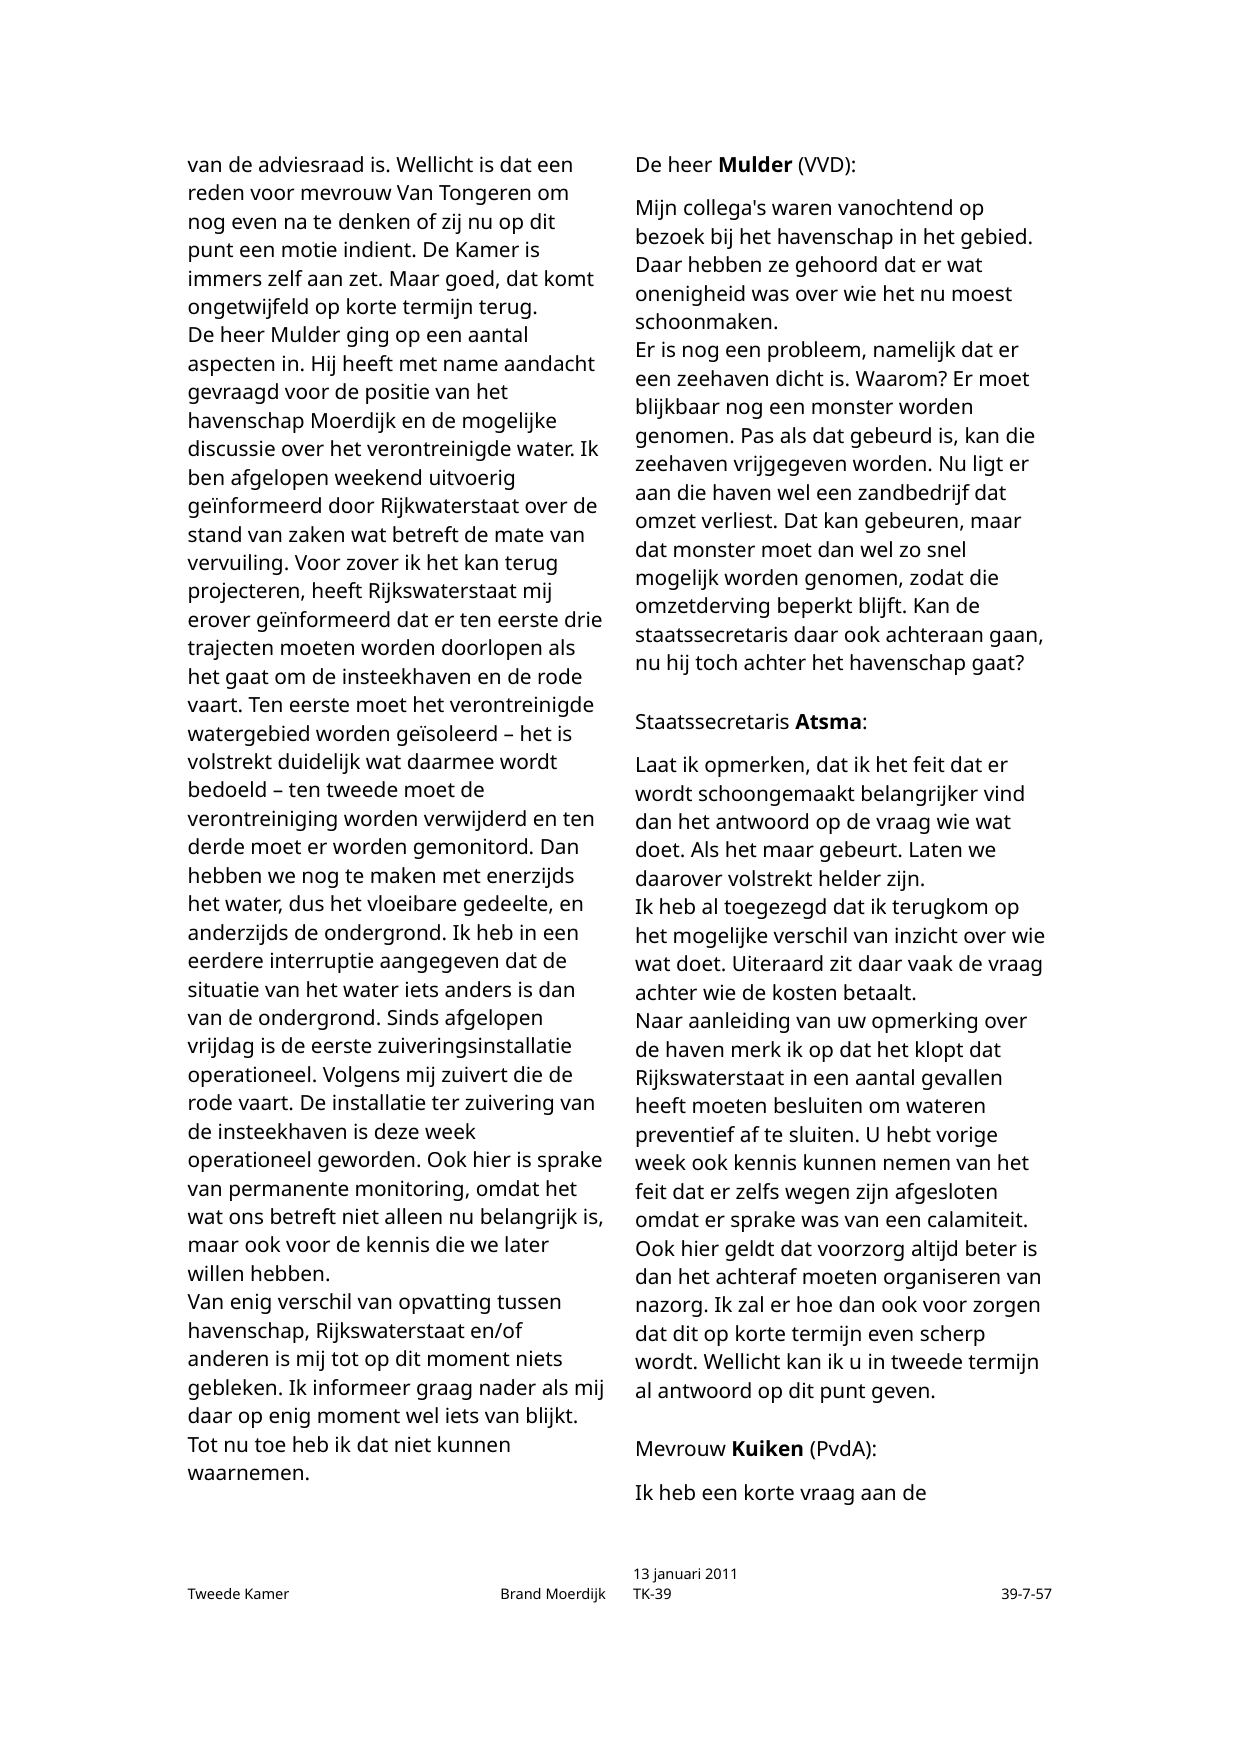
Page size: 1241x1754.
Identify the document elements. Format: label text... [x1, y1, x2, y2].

text Staatssecretaris Atsma: [635, 707, 1053, 735]
text Van enig verschil van opvatting tussen havenschap, Rijkswaterstaat en/of anderen is mij tot op dit moment niets gebleken. Ik informeer graag nader als mij daar op enig moment wel iets van blijkt. Tot nu toe heb ik dat niet kunnen waarnemen. [187, 1287, 605, 1487]
text Mijn collega's waren vanochtend op bezoek bij het havenschap in het gebied. Daar hebben ze gehoord dat er wat onenigheid was over wie het nu moest schoonmaken. [635, 193, 1053, 336]
text Naar aanleiding van uw opmerking over de haven merk ik op dat het klopt dat Rijkswaterstaat in een aantal gevallen heeft moeten besluiten om wateren preventief af te sluiten. U hebt vorige week ook kennis kunnen nemen van het feit dat er zelfs wegen zijn afgesloten omdat er sprake was van een calamiteit. Ook hier geldt dat voorzorg altijd beter is dan het achteraf moeten organiseren van nazorg. Ik zal er hoe dan ook voor zorgen dat dit op korte termijn even scherp wordt. Wellicht kan ik u in tweede termijn al antwoord op dit punt geven. [635, 1006, 1053, 1404]
text Ik heb al toegezegd dat ik terugkom op het mogelijke verschil van inzicht over wie wat doet. Uiteraard zit daar vaak de vraag achter wie de kosten betaalt. [635, 892, 1053, 1006]
text Ik heb een korte vraag aan de [635, 1478, 1053, 1506]
text Laat ik opmerken, dat ik het feit dat er wordt schoongemaakt belangrijker vind dan het antwoord op de vraag wie wat doet. Als het maar gebeurt. Laten we daarover volstrekt helder zijn. [635, 750, 1053, 892]
text Mevrouw Kuiken (PvdA): [635, 1434, 1053, 1463]
text De heer Mulder ging op een aantal aspecten in. Hij heeft met name aandacht gevraagd voor de positie van het havenschap Moerdijk en de mogelijke discussie over het verontreinigde water. Ik ben afgelopen weekend uitvoerig geïnformeerd door Rijkwaterstaat over de stand van zaken wat betreft de mate van vervuiling. Voor zover ik het kan terug projecteren, heeft Rijkswaterstaat mij erover geïnformeerd dat er ten eerste drie trajecten moeten worden doorlopen als het gaat om de insteekhaven en de rode vaart. Ten eerste moet het verontreinigde watergebied worden geïsoleerd – het is volstrekt duidelijk wat daarmee wordt bedoeld – ten tweede moet de verontreiniging worden verwijderd en ten derde moet er worden gemonitord. Dan hebben we nog te maken met enerzijds het water, dus het vloeibare gedeelte, en anderzijds de ondergrond. Ik heb in een eerdere interruptie aangegeven dat de situatie van het water iets anders is dan van de ondergrond. Sinds afgelopen vrijdag is de eerste zuiveringsinstallatie operationeel. Volgens mij zuivert die de rode vaart. De installatie ter zuivering van de insteekhaven is deze week operationeel geworden. Ook hier is sprake van permanente monitoring, omdat het wat ons betreft niet alleen nu belangrijk is, maar ook voor de kennis die we later willen hebben. [187, 321, 605, 1287]
text van de adviesraad is. Wellicht is dat een reden voor mevrouw Van Tongeren om nog even na te denken of zij nu op dit punt een motie indient. De Kamer is immers zelf aan zet. Maar goed, dat komt ongetwijfeld op korte termijn terug. [187, 150, 605, 321]
text Er is nog een probleem, namelijk dat er een zeehaven dicht is. Waarom? Er moet blijkbaar nog een monster worden genomen. Pas als dat gebeurd is, kan die zeehaven vrijgegeven worden. Nu ligt er aan die haven wel een zandbedrijf dat omzet verliest. Dat kan gebeuren, maar dat monster moet dan wel zo snel mogelijk worden genomen, zodat die omzetderving beperkt blijft. Kan de staatssecretaris daar ook achteraan gaan, nu hij toch achter het havenschap gaat? [635, 336, 1053, 677]
text De heer Mulder (VVD): [635, 150, 1053, 178]
